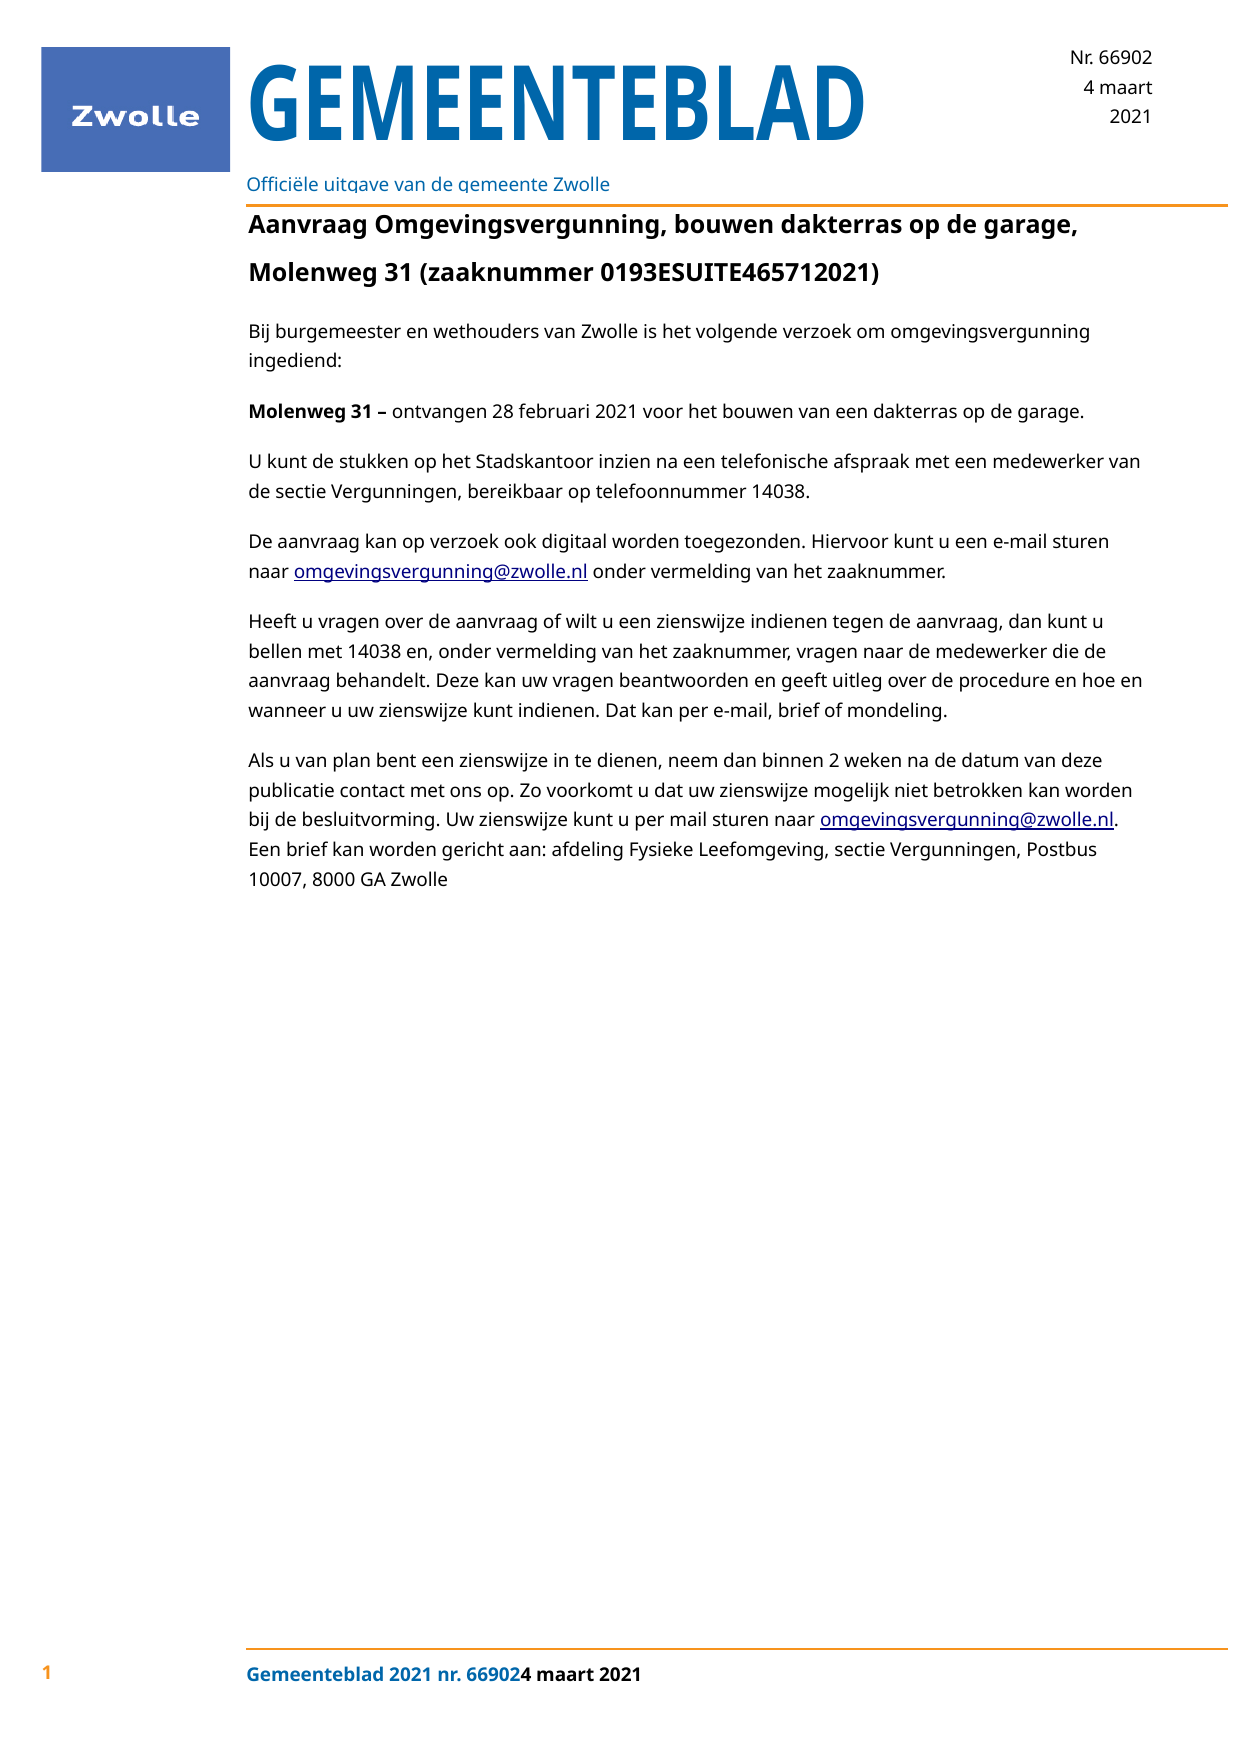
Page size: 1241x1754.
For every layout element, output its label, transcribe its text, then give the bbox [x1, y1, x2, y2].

text Bij burgemeester en wethouders van Zwolle is het volgende verzoek om omgevingsvergunning ingediend: [248, 318, 1152, 373]
text Molenweg 31 – ontvangen 28 februari 2021 voor het bouwen van een dakterras op de garage. [248, 398, 1152, 424]
text Heeft u vragen over de aanvraag of wilt u een zienswijze indienen tegen de aanvraag, dan kunt u bellen met 14038 en, onder vermelding van het zaaknummer, vragen naar de medewerker die de aanvraag behandelt. Deze kan uw vragen beantwoorden en geeft uitleg over de procedure en hoe en wanneer u uw zienswijze kunt indienen. Dat kan per e-mail, brief of mondeling. [248, 608, 1152, 723]
text Aanvraag Omgevingsvergunning, bouwen dakterras op de garage, Molenweg 31 (zaaknummer 0193ESUITE465712021) [248, 207, 1152, 288]
text U kunt de stukken op het Stadskantoor inzien na een telefonische afspraak met een medewerker van de sectie Vergunningen, bereikbaar op telefoonnummer 14038. [248, 448, 1152, 504]
text De aanvraag kan op verzoek ook digitaal worden toegezonden. Hiervoor kunt u een e-mail sturen naar omgevingsvergunning@zwolle.nl onder vermelding van het zaaknummer. [248, 528, 1152, 584]
picture [41, 47, 231, 172]
text Als u van plan bent een zienswijze in te dienen, neem dan binnen 2 weken na de datum van deze publicatie contact met ons op. Zo voorkomt u dat uw zienswijze mogelijk niet betrokken kan worden bij de besluitvorming. Uw zienswijze kunt u per mail sturen naar omgevingsvergunning@zwolle.nl. Een brief kan worden gericht aan: afdeling Fysieke Leefomgeving, sectie Vergunningen, Postbus 10007, 8000 GA Zwolle [248, 747, 1152, 892]
